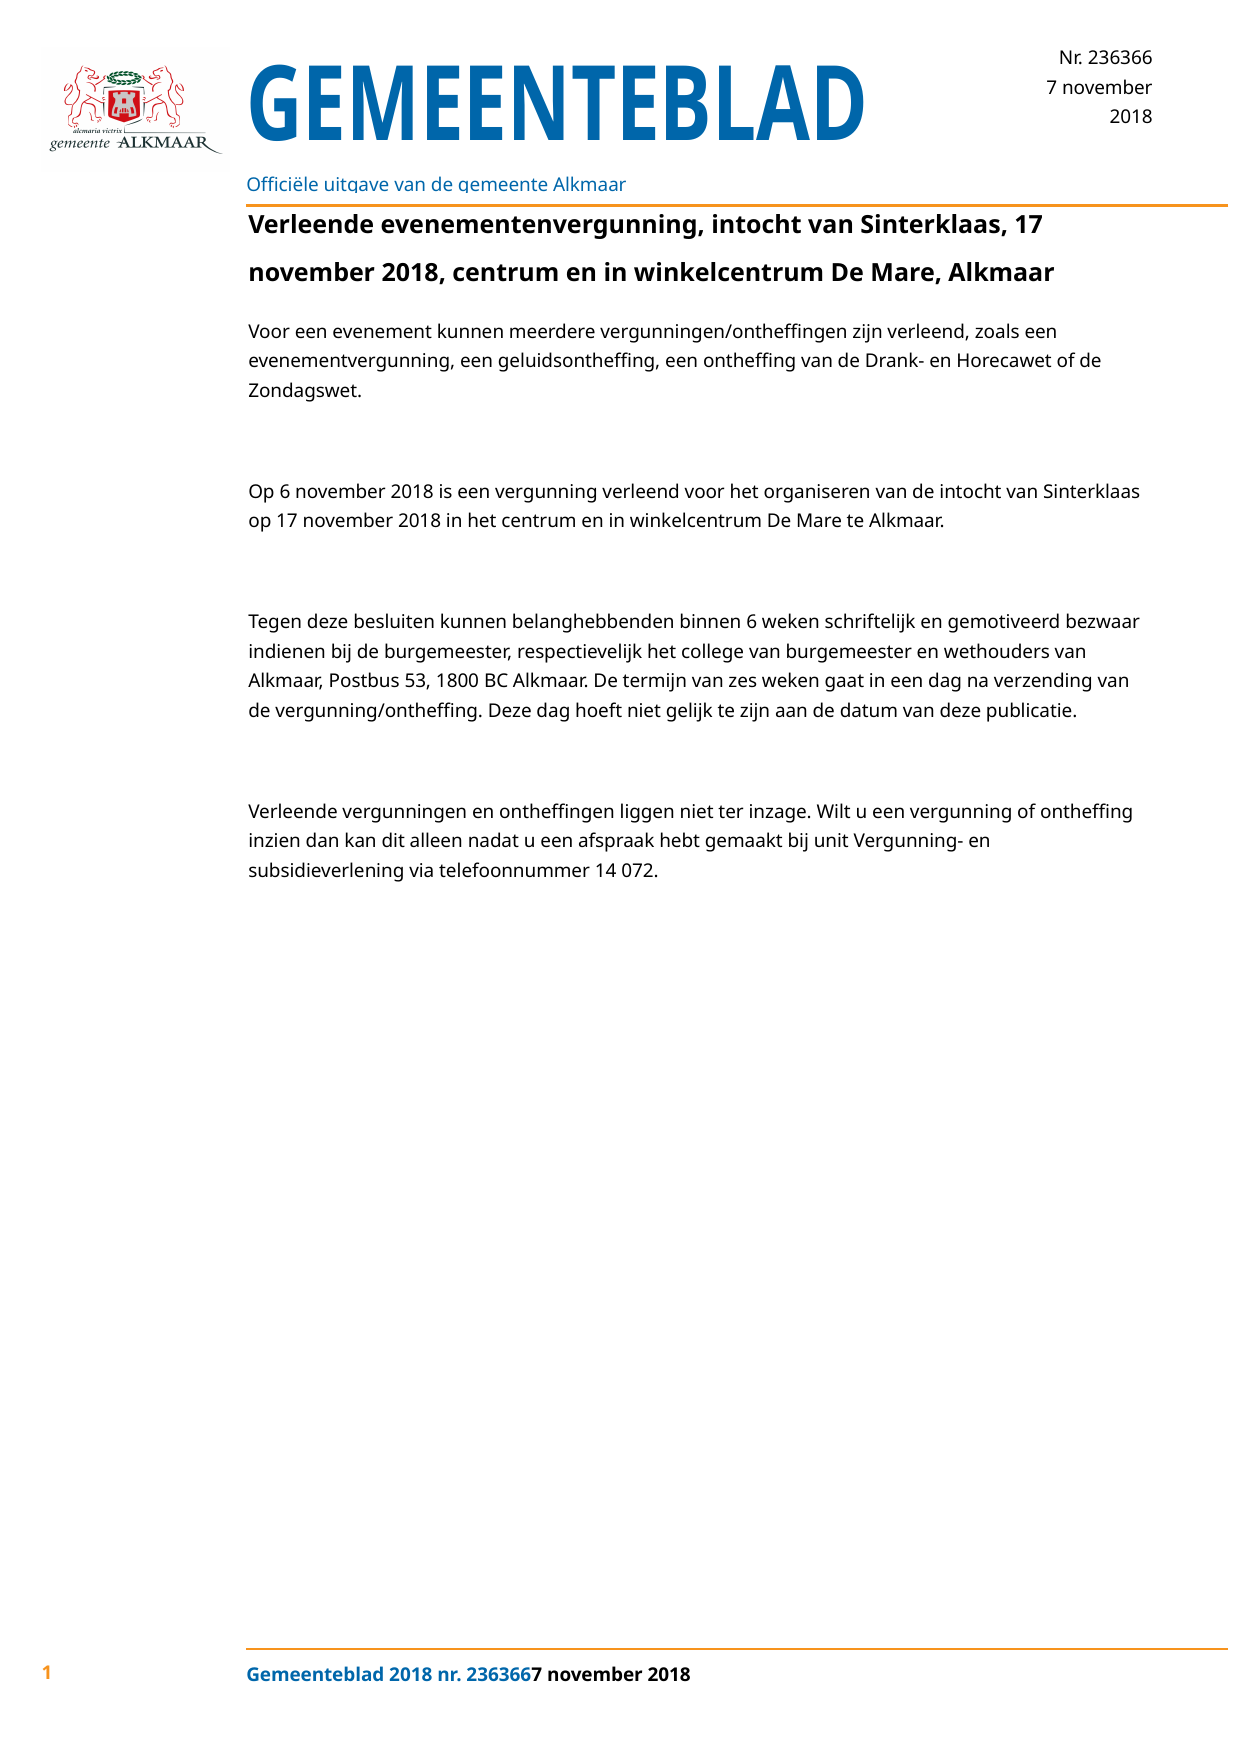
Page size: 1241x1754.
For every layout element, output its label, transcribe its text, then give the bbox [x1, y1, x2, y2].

text Voor een evenement kunnen meerdere vergunningen/ontheffingen zijn verleend, zoals een evenementvergunning, een geluidsontheffing, een ontheffing van de Drank- en Horecawet of de Zondagswet. [248, 318, 1152, 403]
text Tegen deze besluiten kunnen belanghebbenden binnen 6 weken schriftelijk en gemotiveerd bezwaar indienen bij de burgemeester, respectievelijk het college van burgemeester en wethouders van Alkmaar, Postbus 53, 1800 BC Alkmaar. De termijn van zes weken gaat in een dag na verzending van de vergunning/ontheffing. Deze dag hoeft niet gelijk te zijn aan de datum van deze publicatie. [248, 608, 1152, 723]
text Verleende vergunningen en ontheffingen liggen niet ter inzage. Wilt u een vergunning of ontheffing inzien dan kan dit alleen nadat u een afspraak hebt gemaakt bij unit Vergunning- en subsidieverlening via telefoonnummer 14 072. [248, 798, 1152, 883]
picture [41, 47, 231, 172]
text Op 6 november 2018 is een vergunning verleend voor het organiseren van de intocht van Sinterklaas op 17 november 2018 in het centrum en in winkelcentrum De Mare te Alkmaar. [248, 478, 1152, 533]
text Verleende evenementenvergunning, intocht van Sinterklaas, 17 november 2018, centrum en in winkelcentrum De Mare, Alkmaar [248, 207, 1152, 288]
